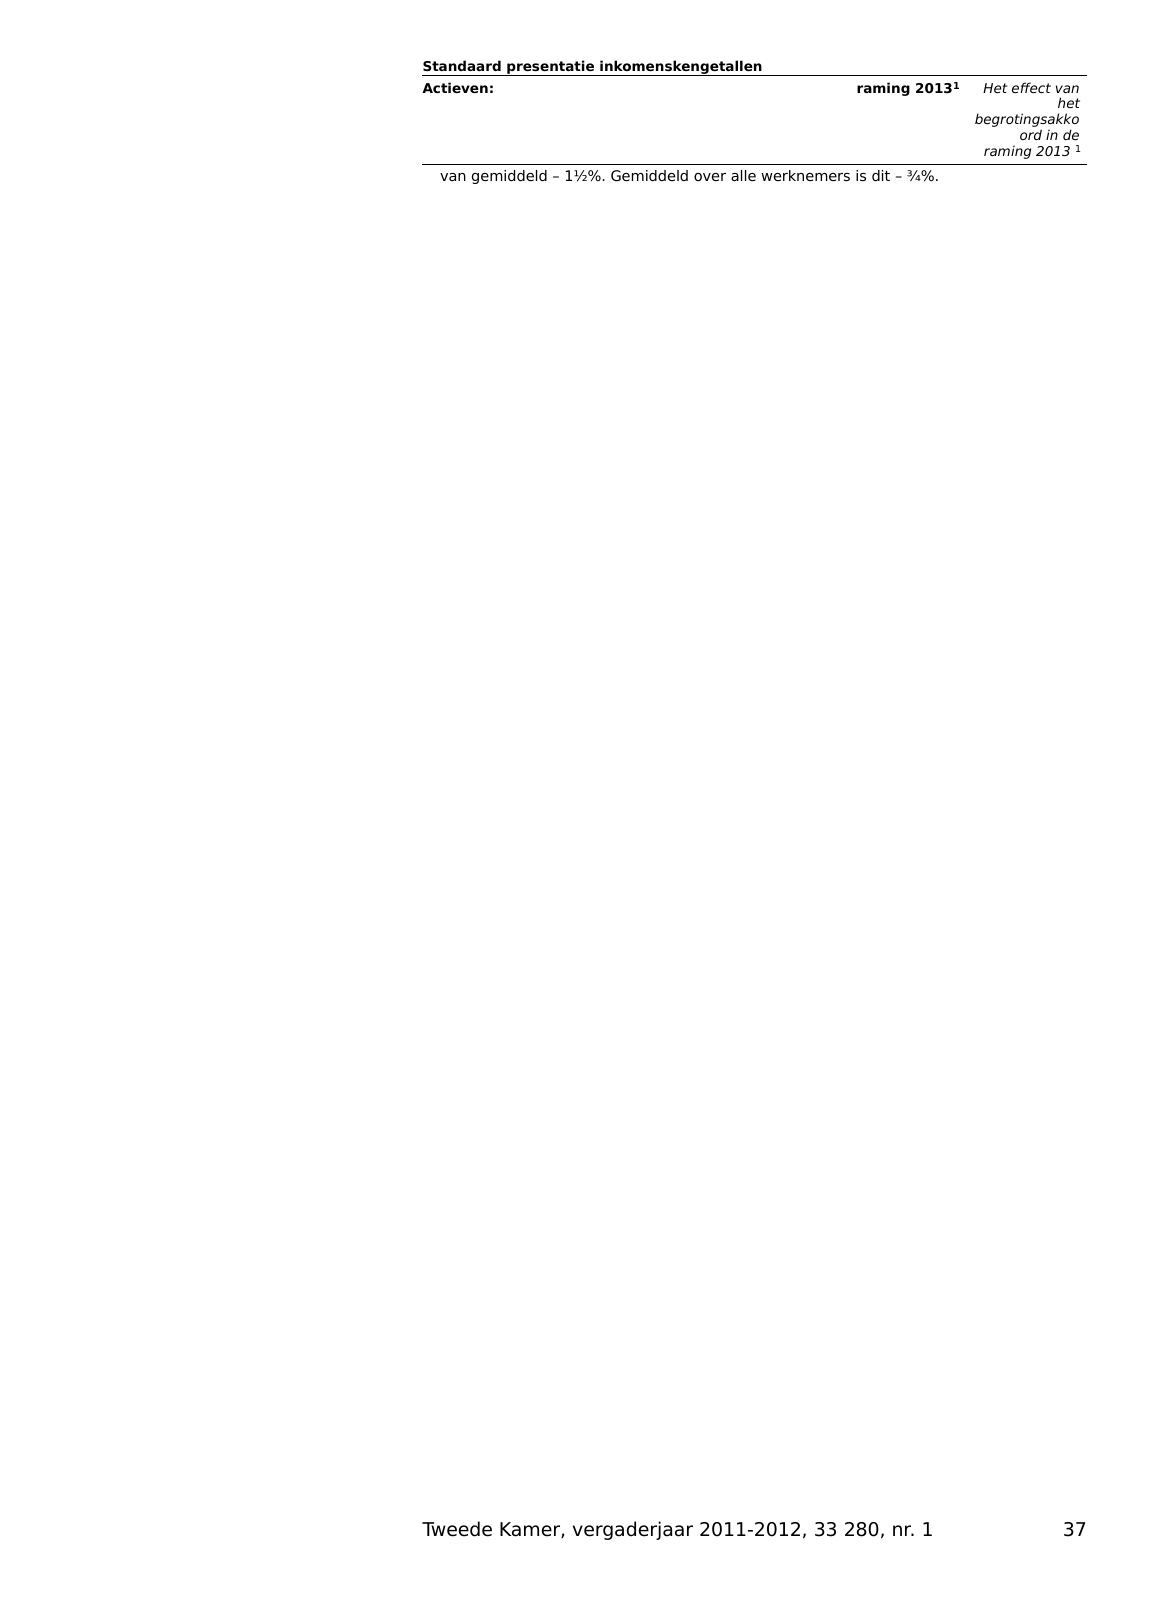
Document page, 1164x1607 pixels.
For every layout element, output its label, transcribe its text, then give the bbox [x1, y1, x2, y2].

table_cell raming 20131 [850, 76, 968, 164]
table_header Standaard presentatie inkomenskengetallen [422, 59, 1087, 75]
table_cell Actieven: [422, 76, 850, 164]
table_cell Het effect van het begrotingsakkoord in de raming 2013 1 [969, 76, 1087, 164]
table_cell van gemiddeld – 1½%. Gemiddeld over alle werknemers is dit – ¾%. [422, 165, 1087, 185]
